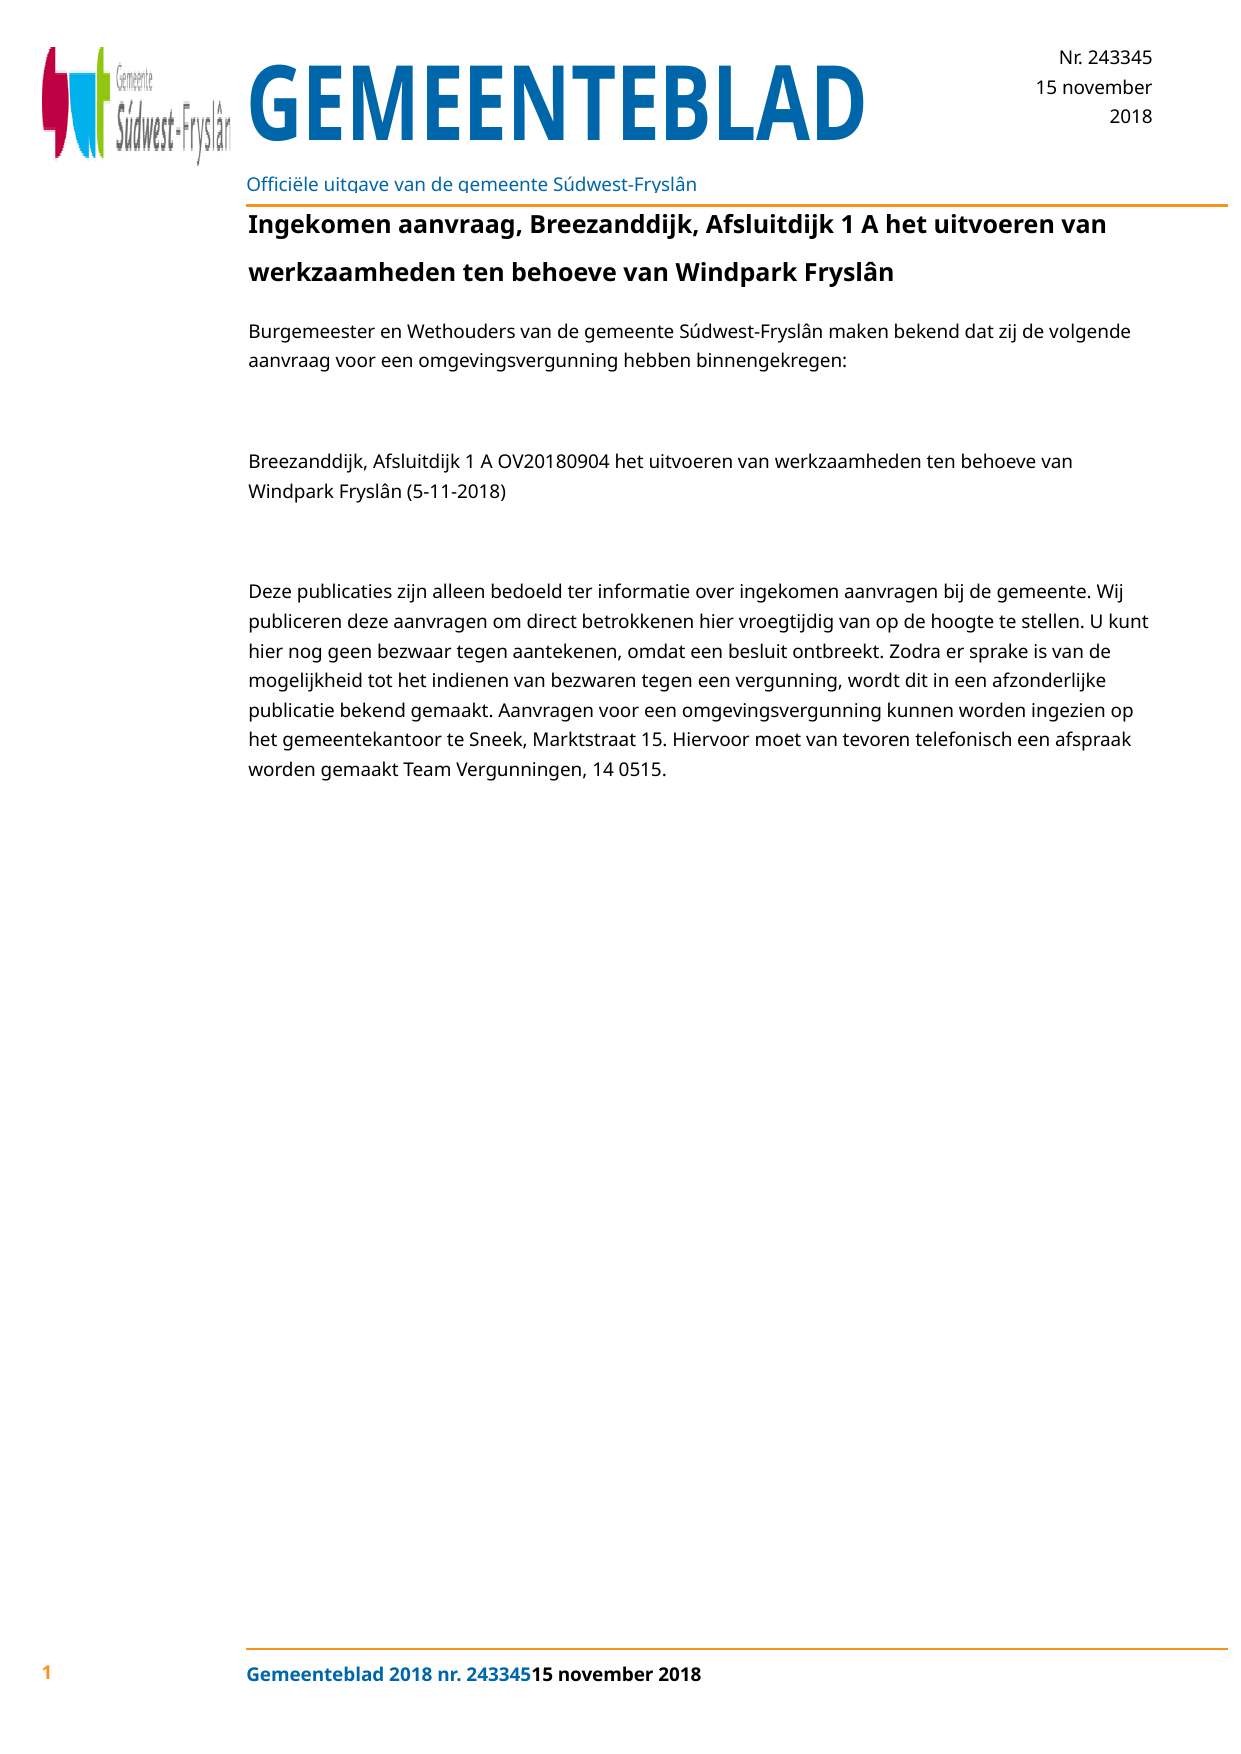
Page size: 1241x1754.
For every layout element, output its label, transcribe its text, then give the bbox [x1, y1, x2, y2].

text Breezanddijk, Afsluitdijk 1 A OV20180904 het uitvoeren van werkzaamheden ten behoeve van Windpark Fryslân (5-11-2018) [248, 448, 1152, 504]
picture [41, 47, 231, 172]
text Ingekomen aanvraag, Breezanddijk, Afsluitdijk 1 A het uitvoeren van werkzaamheden ten behoeve van Windpark Fryslân [248, 207, 1152, 288]
text Burgemeester en Wethouders van de gemeente Súdwest-Fryslân maken bekend dat zij de volgende aanvraag voor een omgevingsvergunning hebben binnengekregen: [248, 318, 1152, 373]
text Deze publicaties zijn alleen bedoeld ter informatie over ingekomen aanvragen bij de gemeente. Wij publiceren deze aanvragen om direct betrokkenen hier vroegtijdig van op de hoogte te stellen. U kunt hier nog geen bezwaar tegen aantekenen, omdat een besluit ontbreekt. Zodra er sprake is van de mogelijkheid tot het indienen van bezwaren tegen een vergunning, wordt dit in een afzonderlijke publicatie bekend gemaakt. Aanvragen voor een omgevingsvergunning kunnen worden ingezien op het gemeentekantoor te Sneek, Marktstraat 15. Hiervoor moet van tevoren telefonisch een afspraak worden gemaakt Team Vergunningen, 14 0515. [248, 579, 1152, 782]
